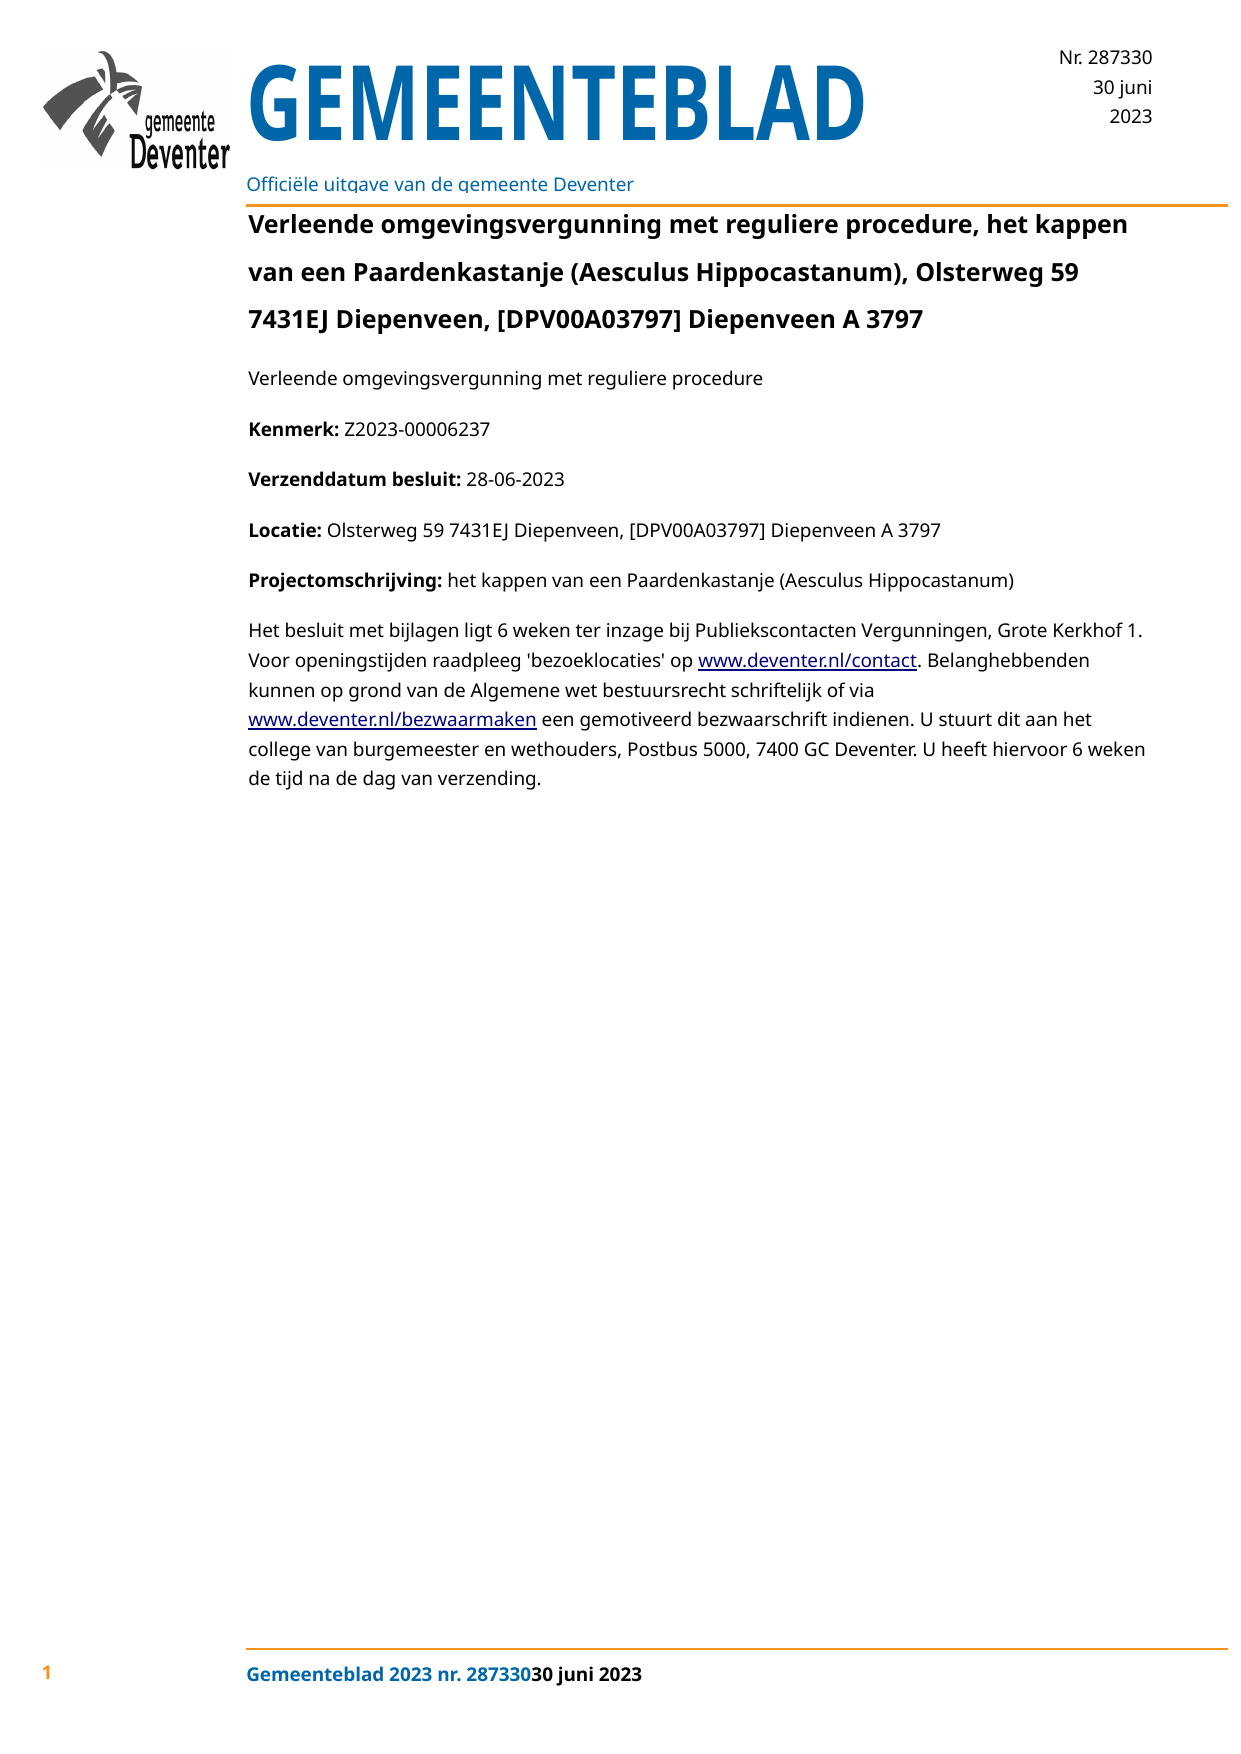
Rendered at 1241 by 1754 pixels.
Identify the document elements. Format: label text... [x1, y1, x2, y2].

text Projectomschrijving: het kappen van een Paardenkastanje (Aesculus Hippocastanum) [248, 567, 1152, 593]
picture [41, 47, 231, 172]
text Locatie: Olsterweg 59 7431EJ Diepenveen, [DPV00A03797] Diepenveen A 3797 [248, 517, 1152, 542]
text Verleende omgevingsvergunning met reguliere procedure, het kappen van een Paardenkastanje (Aesculus Hippocastanum), Olsterweg 59 7431EJ Diepenveen, [DPV00A03797] Diepenveen A 3797 [248, 207, 1152, 336]
text Het besluit met bijlagen ligt 6 weken ter inzage bij Publiekscontacten Vergunningen, Grote Kerkhof 1. Voor openingstijden raadpleeg 'bezoeklocaties' op www.deventer.nl/contact. Belanghebbenden kunnen op grond van de Algemene wet bestuursrecht schriftelijk of via www.deventer.nl/bezwaarmaken een gemotiveerd bezwaarschrift indienen. U stuurt dit aan het college van burgemeester en wethouders, Postbus 5000, 7400 GC Deventer. U heeft hiervoor 6 weken de tijd na de dag van verzending. [248, 618, 1152, 791]
text Verleende omgevingsvergunning met reguliere procedure [248, 366, 1152, 391]
text Verzenddatum besluit: 28-06-2023 [248, 466, 1152, 492]
text Kenmerk: Z2023-00006237 [248, 416, 1152, 442]
